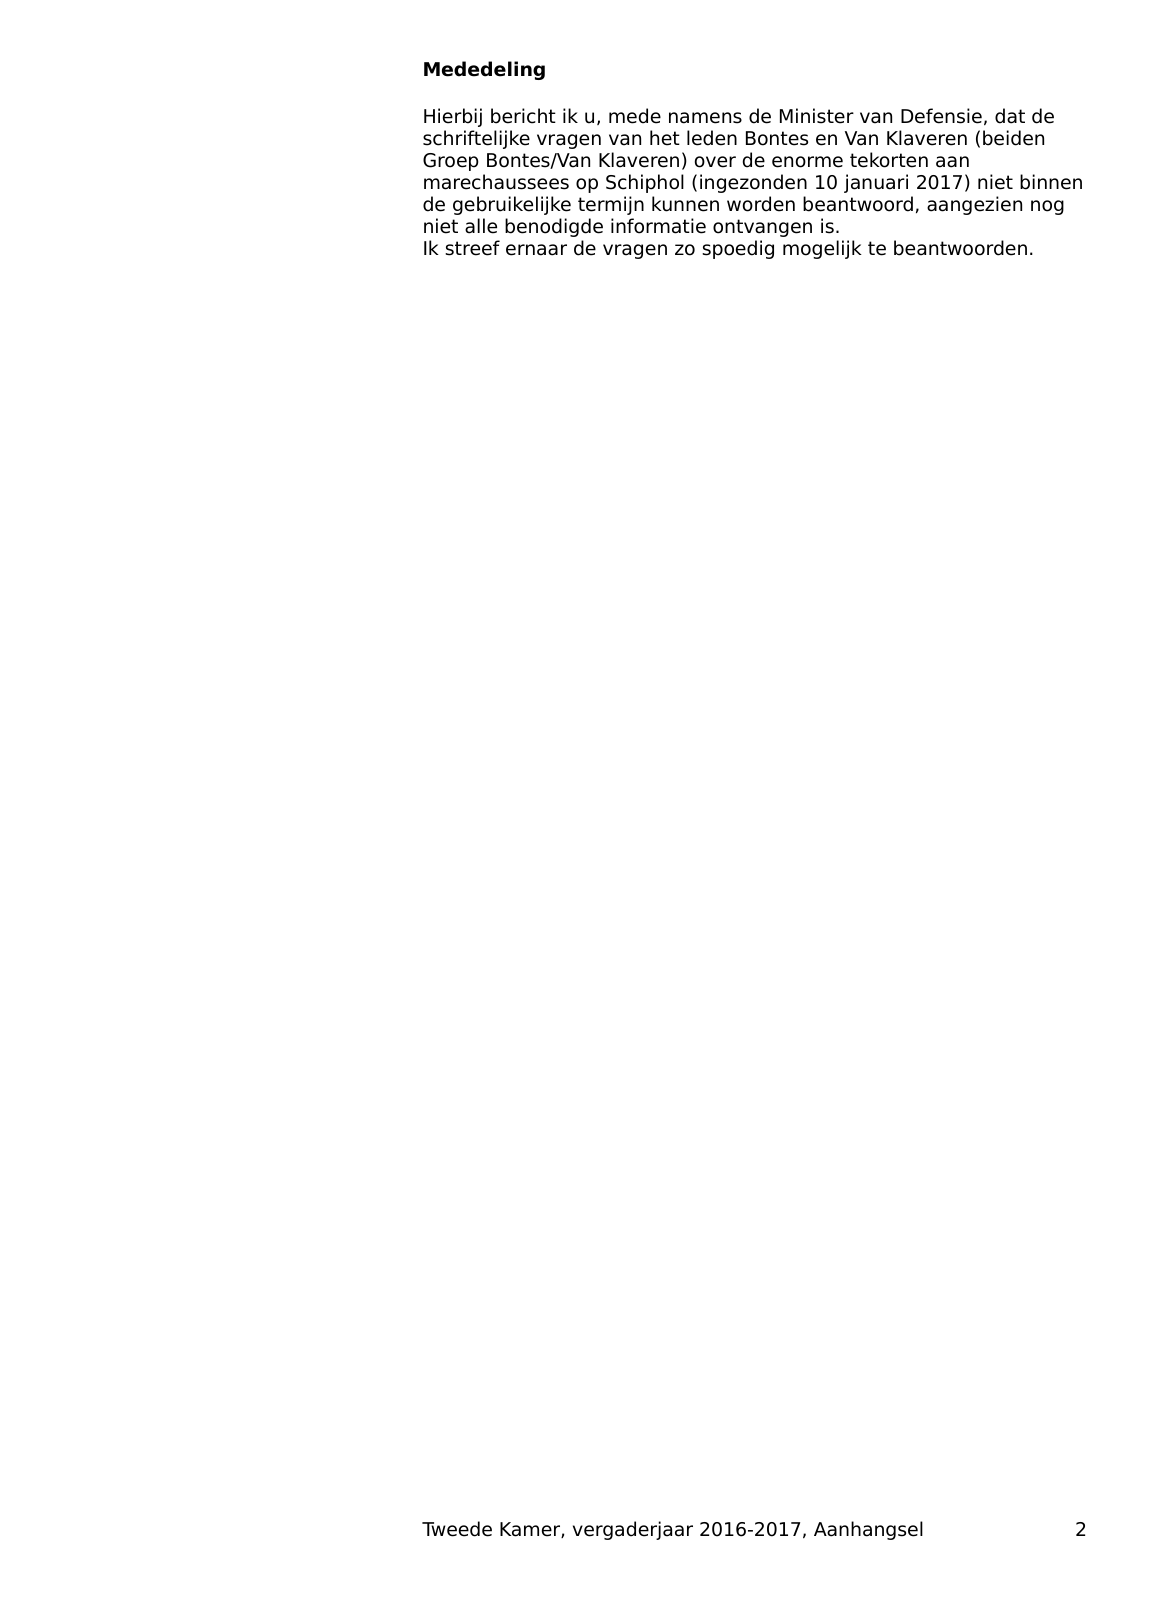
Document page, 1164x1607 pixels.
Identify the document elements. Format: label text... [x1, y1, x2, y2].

text Hierbij bericht ik u, mede namens de Minister van Defensie, dat de schriftelijke vragen van het leden Bontes en Van Klaveren (beiden Groep Bontes/Van Klaveren) over de enorme tekorten aan marechaussees op Schiphol (ingezonden 10 januari 2017) niet binnen de gebruikelijke termijn kunnen worden beantwoord, aangezien nog niet alle benodigde informatie ontvangen is. [422, 106, 1087, 238]
subtitle Mededeling [422, 59, 1087, 81]
text Ik streef ernaar de vragen zo spoedig mogelijk te beantwoorden. [422, 238, 1087, 260]
